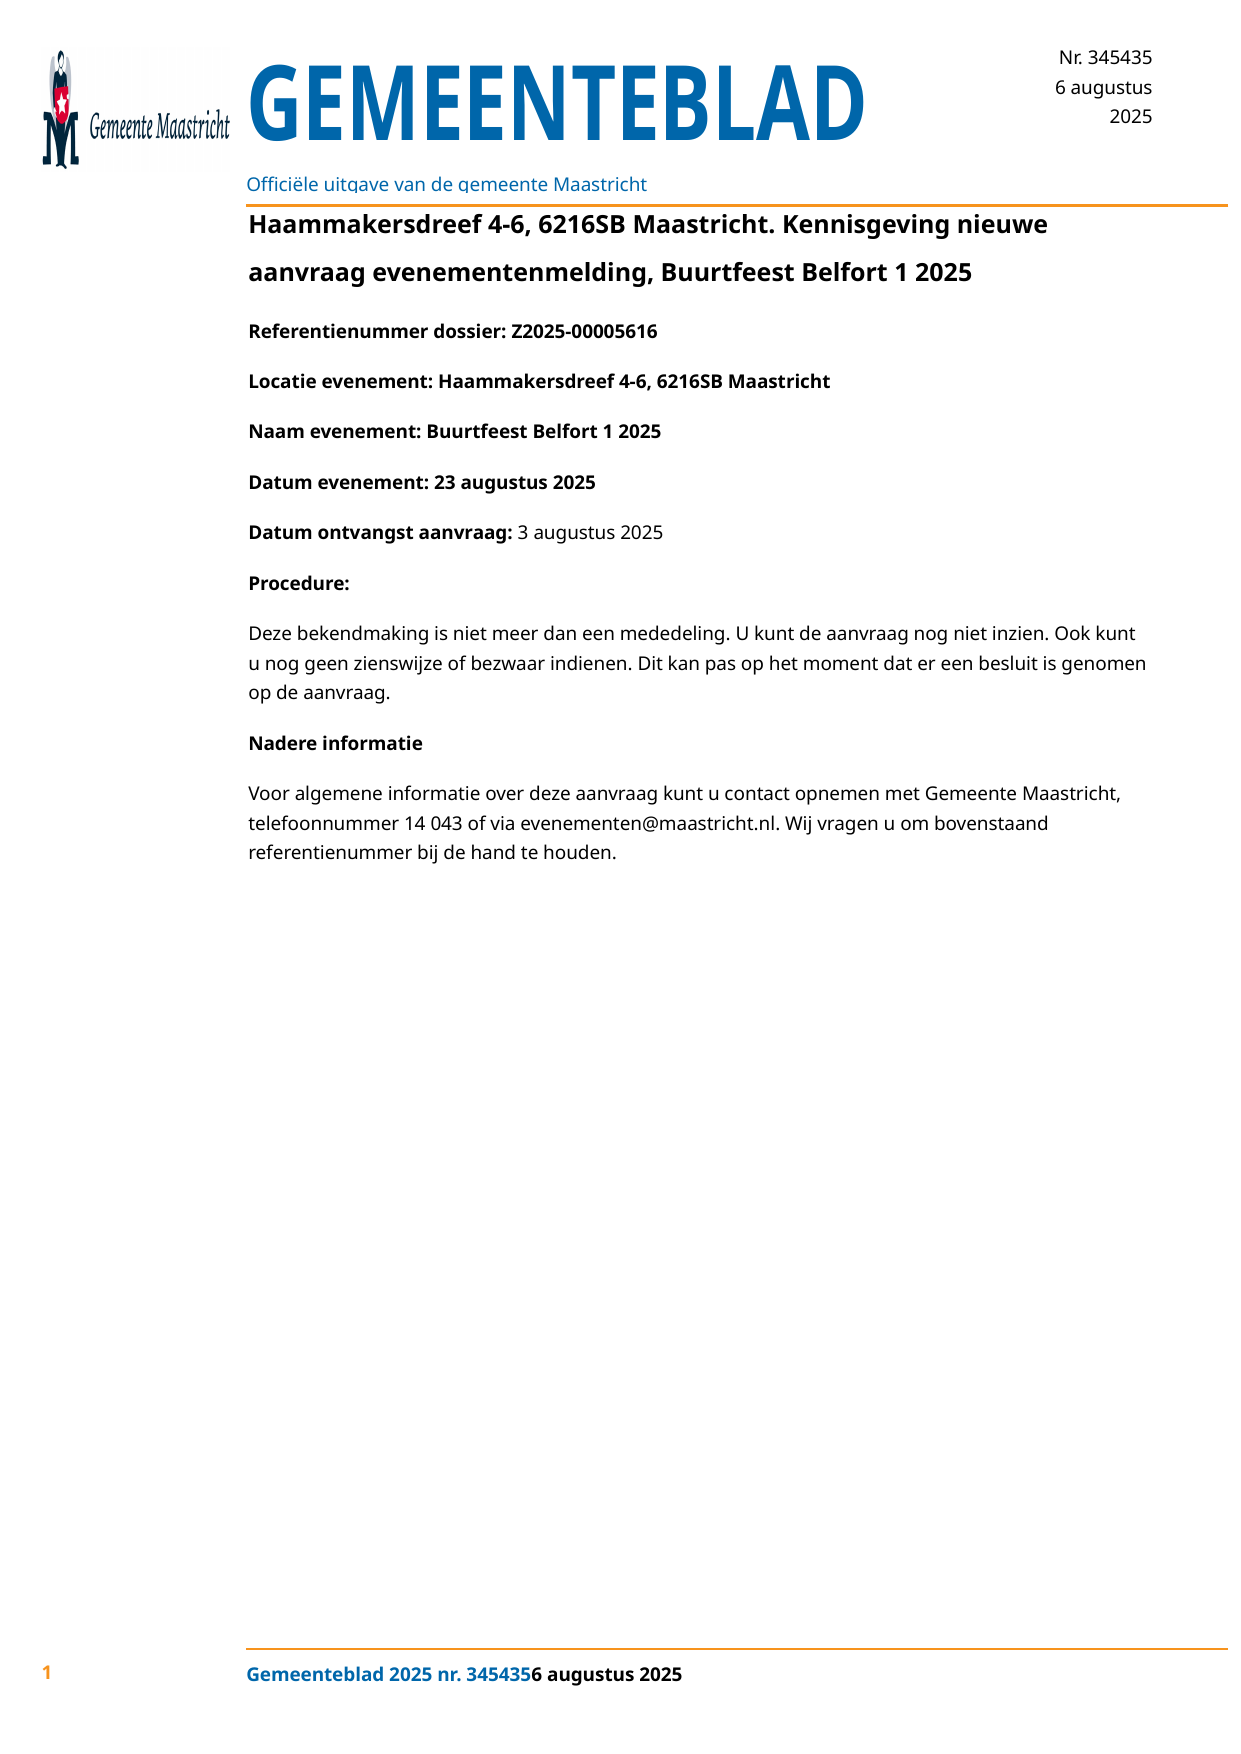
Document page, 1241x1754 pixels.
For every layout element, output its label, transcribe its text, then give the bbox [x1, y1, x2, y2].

text Nadere informatie [248, 730, 1152, 756]
text Datum ontvangst aanvraag: 3 augustus 2025 [248, 519, 1152, 545]
text Referentienummer dossier: Z2025-00005616 [248, 318, 1152, 344]
text Deze bekendmaking is niet meer dan een mededeling. U kunt de aanvraag nog niet inzien. Ook kunt u nog geen zienswijze of bezwaar indienen. Dit kan pas op het moment dat er een besluit is genomen op de aanvraag. [248, 620, 1152, 705]
text Haammakersdreef 4-6, 6216SB Maastricht. Kennisgeving nieuwe aanvraag evenementenmelding, Buurtfeest Belfort 1 2025 [248, 207, 1152, 288]
text Locatie evenement: Haammakersdreef 4-6, 6216SB Maastricht [248, 368, 1152, 394]
text Naam evenement: Buurtfeest Belfort 1 2025 [248, 419, 1152, 444]
text Procedure: [248, 570, 1152, 596]
picture [41, 47, 231, 172]
text Datum evenement: 23 augustus 2025 [248, 469, 1152, 495]
text Voor algemene informatie over deze aanvraag kunt u contact opnemen met Gemeente Maastricht, telefoonnummer 14 043 of via evenementen@maastricht.nl. Wij vragen u om bovenstaand referentienummer bij de hand te houden. [248, 780, 1152, 865]
